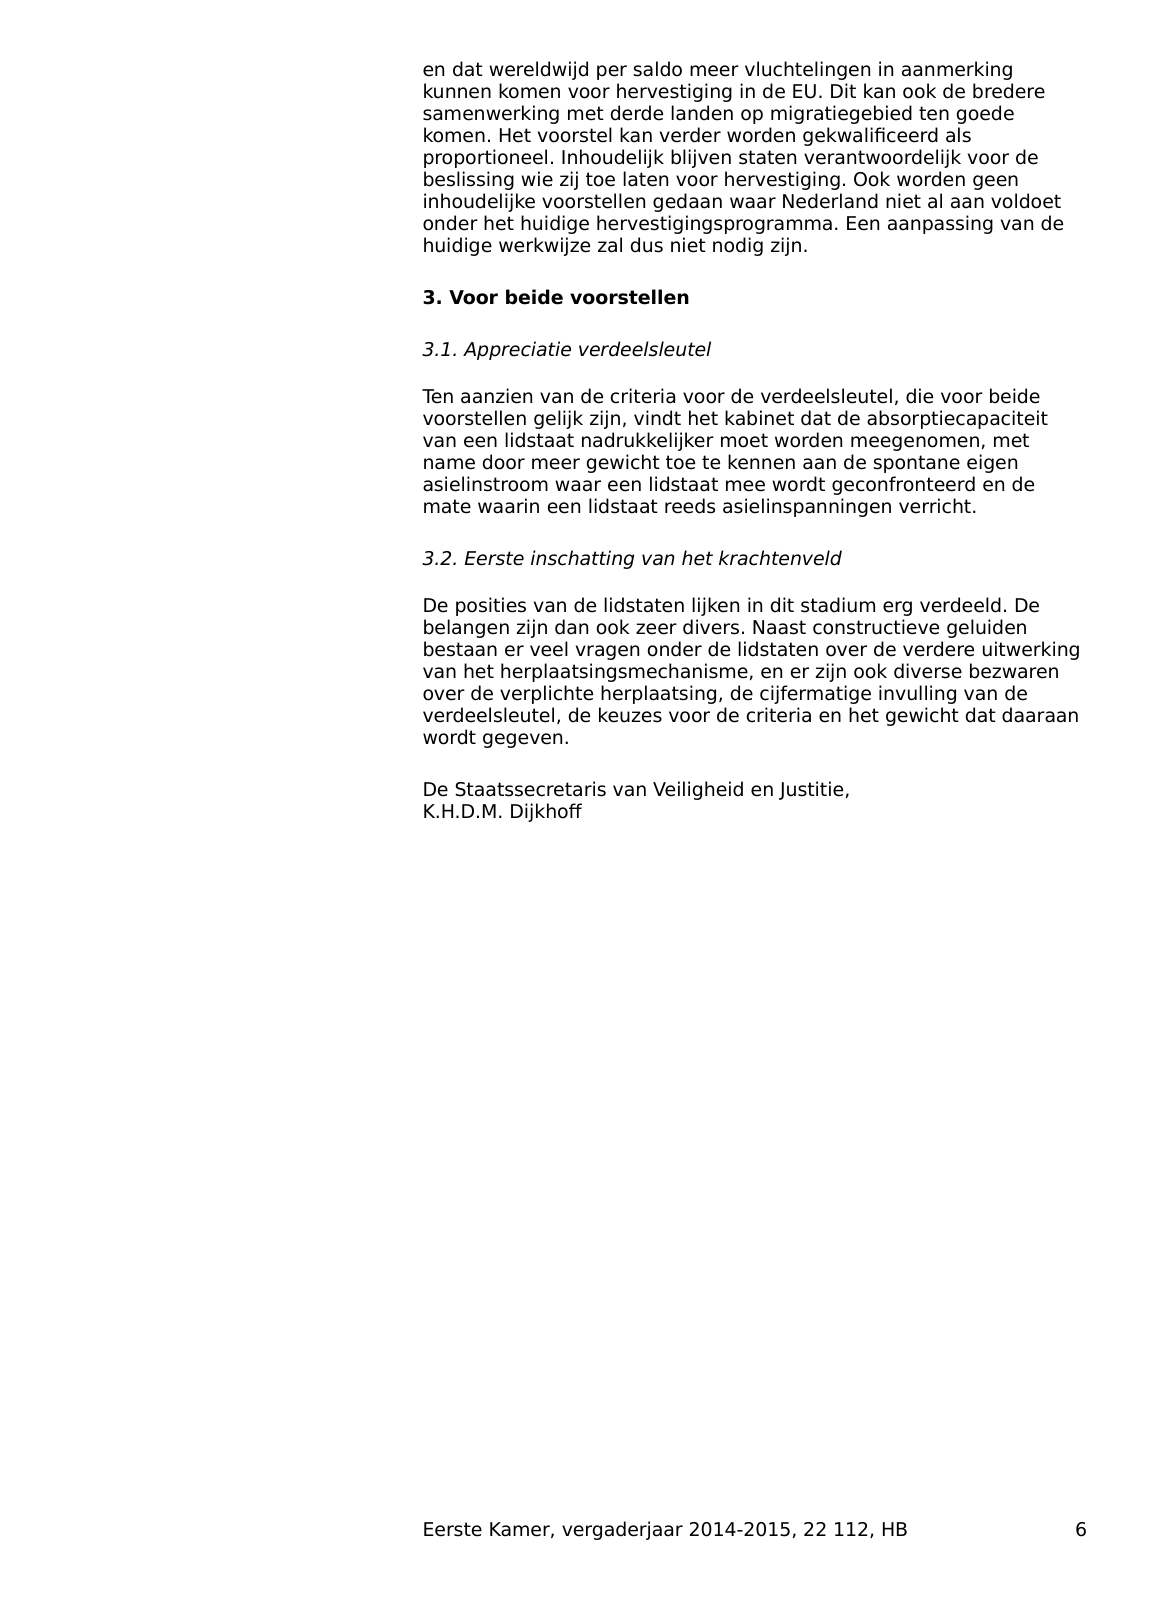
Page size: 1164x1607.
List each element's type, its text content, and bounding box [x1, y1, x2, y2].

text en dat wereldwijd per saldo meer vluchtelingen in aanmerking kunnen komen voor hervestiging in de EU. Dit kan ook de bredere samenwerking met derde landen op migratiegebied ten goede komen. Het voorstel kan verder worden gekwalificeerd als proportioneel. Inhoudelijk blijven staten verantwoordelijk voor de beslissing wie zij toe laten voor hervestiging. Ook worden geen inhoudelijke voorstellen gedaan waar Nederland niet al aan voldoet onder het huidige hervestigingsprogramma. Een aanpassing van de huidige werkwijze zal dus niet nodig zijn. [422, 59, 1087, 257]
text De posities van de lidstaten lijken in dit stadium erg verdeeld. De belangen zijn dan ook zeer divers. Naast constructieve geluiden bestaan er veel vragen onder de lidstaten over de verdere uitwerking van het herplaatsingsmechanisme, en er zijn ook diverse bezwaren over de verplichte herplaatsing, de cijfermatige invulling van de verdeelsleutel, de keuzes voor de criteria en het gewicht dat daaraan wordt gegeven. [422, 595, 1087, 748]
subtitle 3. Voor beide voorstellen [422, 287, 1087, 309]
subtitle 3.2. Eerste inschatting van het krachtenveld [422, 548, 1087, 570]
text De Staatssecretaris van Veiligheid en Justitie, K.H.D.M. Dijkhoff [422, 778, 1087, 822]
text Ten aanzien van de criteria voor de verdeelsleutel, die voor beide voorstellen gelijk zijn, vindt het kabinet dat de absorptiecapaciteit van een lidstaat nadrukkelijker moet worden meegenomen, met name door meer gewicht toe te kennen aan de spontane eigen asielinstroom waar een lidstaat mee wordt geconfronteerd en de mate waarin een lidstaat reeds asielinspanningen verricht. [422, 386, 1087, 518]
subtitle 3.1. Appreciatie verdeelsleutel [422, 339, 1087, 361]
